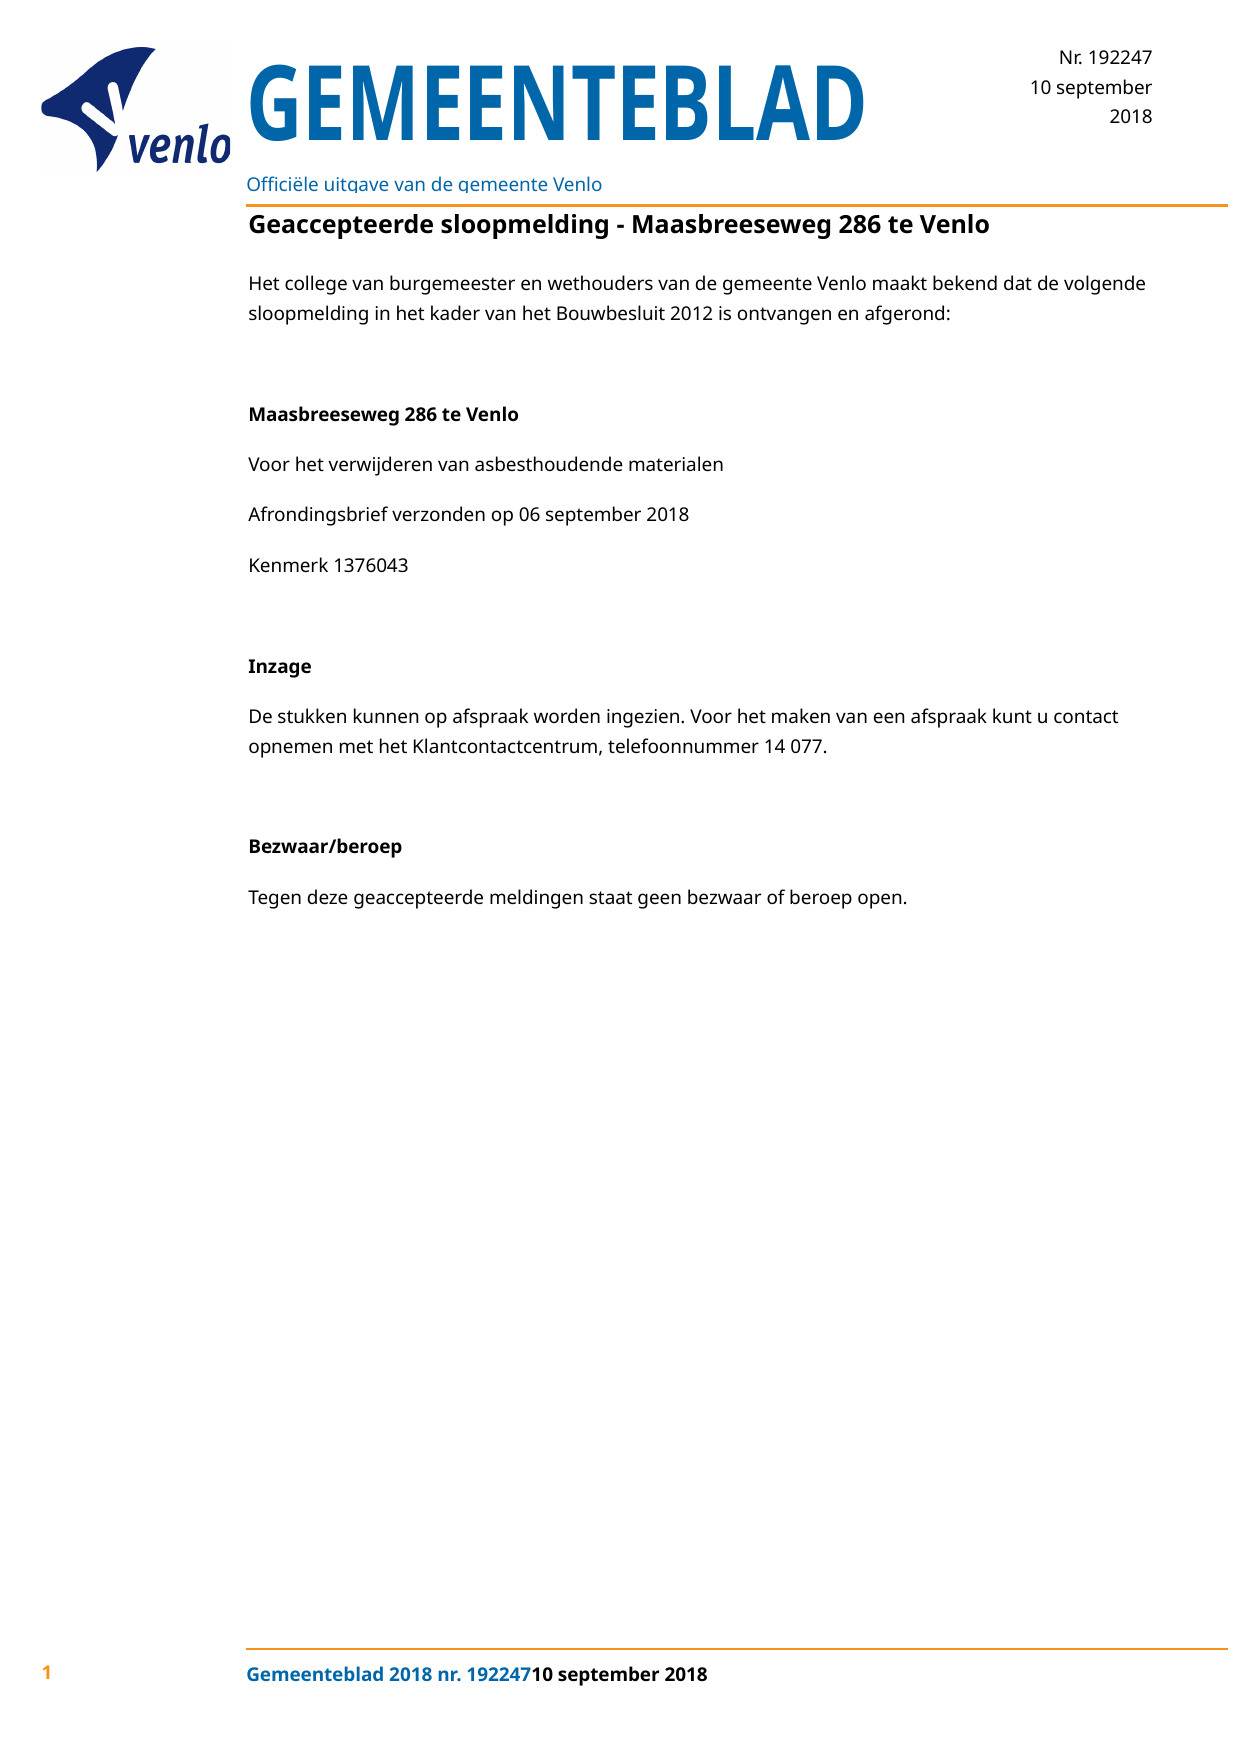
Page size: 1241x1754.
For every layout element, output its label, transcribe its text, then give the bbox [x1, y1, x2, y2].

picture [41, 47, 231, 172]
text De stukken kunnen op afspraak worden ingezien. Voor het maken van een afspraak kunt u contact opnemen met het Klantcontactcentrum, telefoonnummer 14 077. [248, 703, 1152, 758]
text Afrondingsbrief verzonden op 06 september 2018 [248, 502, 1152, 527]
text Inzage [248, 653, 1152, 678]
text Het college van burgemeester en wethouders van de gemeente Venlo maakt bekend dat de volgende sloopmelding in het kader van het Bouwbesluit 2012 is ontvangen en afgerond: [248, 270, 1152, 326]
text Bezwaar/beroep [248, 834, 1152, 859]
text Voor het verwijderen van asbesthoudende materialen [248, 451, 1152, 477]
text Geaccepteerde sloopmelding - Maasbreeseweg 286 te Venlo [248, 207, 1152, 241]
text Tegen deze geaccepteerde meldingen staat geen bezwaar of beroep open. [248, 884, 1152, 910]
text Maasbreeseweg 286 te Venlo [248, 401, 1152, 426]
text Kenmerk 1376043 [248, 552, 1152, 578]
